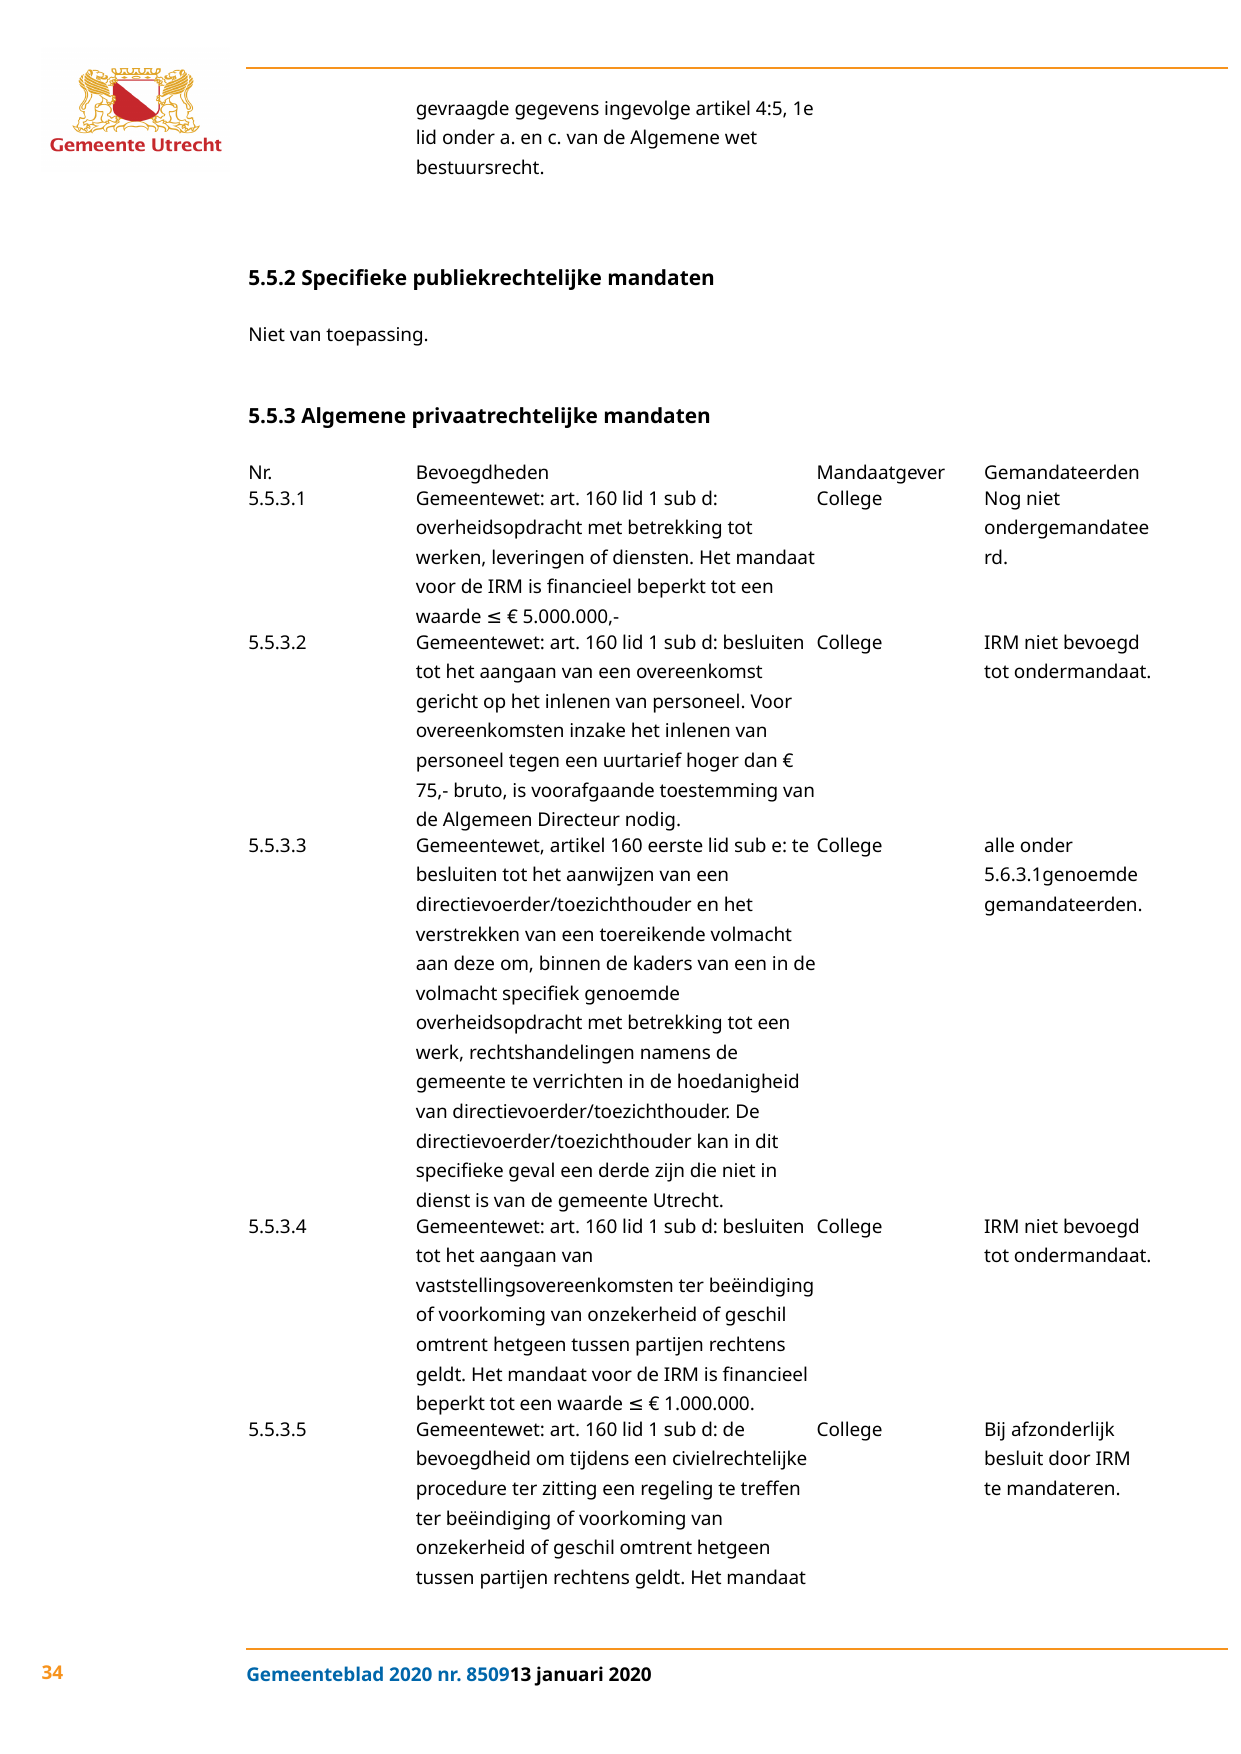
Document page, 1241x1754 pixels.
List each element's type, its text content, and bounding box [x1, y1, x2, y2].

text Niet van toepassing. [248, 321, 1152, 347]
table_cell gevraagde gegevens ingevolge artikel 4:5, 1e lid onder a. en c. van de Algemene wet bestuursrecht. [416, 95, 816, 180]
table_cell 5.5.3.3 [248, 832, 416, 1213]
table_cell 5.5.3.1 [248, 485, 416, 629]
table_cell Bij afzonderlijk besluit door IRM te mandateren. [984, 1416, 1152, 1590]
table_cell Gemeentewet, artikel 160 eerste lid sub e: te besluiten tot het aanwijzen van een directievoerder/toezichthouder en het verstrekken van een toereikende volmacht aan deze om, binnen de kaders van een in de volmacht specifiek genoemde overheidsopdracht met betrekking tot een werk, rechtshandelingen namens de gemeente te verrichten in de hoedanigheid van directievoerder/toezichthouder. De directievoerder/toezichthouder kan in dit specifieke geval een derde zijn die niet in dienst is van de gemeente Utrecht. [416, 832, 816, 1213]
table_header Bevoegdheden [416, 459, 816, 485]
table_cell Nog niet ondergemandateerd. [984, 485, 1152, 629]
table_cell College [816, 832, 984, 1213]
table_cell College [816, 629, 984, 832]
table_cell College [816, 1416, 984, 1590]
table_cell 5.5.3.5 [248, 1416, 416, 1590]
table_cell Gemeentewet: art. 160 lid 1 sub d: besluiten tot het aangaan van een overeenkomst gericht op het inlenen van personeel. Voor overeenkomsten inzake het inlenen van personeel tegen een uurtarief hoger dan € 75,- bruto, is voorafgaande toestemming van de Algemeen Directeur nodig. [416, 629, 816, 832]
table_cell College [816, 1213, 984, 1416]
table_cell IRM niet bevoegd tot ondermandaat. [984, 629, 1152, 832]
table_cell IRM niet bevoegd tot ondermandaat. [984, 1213, 1152, 1416]
text 5.5.2 Specifieke publiekrechtelijke mandaten [248, 263, 1152, 291]
table_cell Gemeentewet: art. 160 lid 1 sub d: besluiten tot het aangaan van vaststellingsovereenkomsten ter beëindiging of voorkoming van onzekerheid of geschil omtrent hetgeen tussen partijen rechtens geldt. Het mandaat voor de IRM is financieel beperkt tot een waarde ≤ € 1.000.000. [416, 1213, 816, 1416]
table_cell alle onder 5.6.3.1genoemde gemandateerden. [984, 832, 1152, 1213]
text 5.5.3 Algemene privaatrechtelijke mandaten [248, 401, 1152, 429]
table_header Mandaatgever [816, 459, 984, 485]
table_cell Gemeentewet: art. 160 lid 1 sub d: overheidsopdracht met betrekking tot werken, leveringen of diensten. Het mandaat voor de IRM is financieel beperkt tot een waarde ≤ € 5.000.000,- [416, 485, 816, 629]
picture [41, 47, 231, 172]
table_header Gemandateerden [984, 459, 1152, 485]
table_cell College [816, 485, 984, 629]
table_cell 5.5.3.2 [248, 629, 416, 832]
table_cell Gemeentewet: art. 160 lid 1 sub d: de bevoegdheid om tijdens een civielrechtelijke procedure ter zitting een regeling te treffen ter beëindiging of voorkoming van onzekerheid of geschil omtrent hetgeen tussen partijen rechtens geldt. Het mandaat [416, 1416, 816, 1590]
table_header Nr. [248, 459, 416, 485]
table_cell [816, 95, 984, 180]
table_cell [984, 95, 1152, 180]
table_cell [248, 95, 416, 180]
table_cell 5.5.3.4 [248, 1213, 416, 1416]
